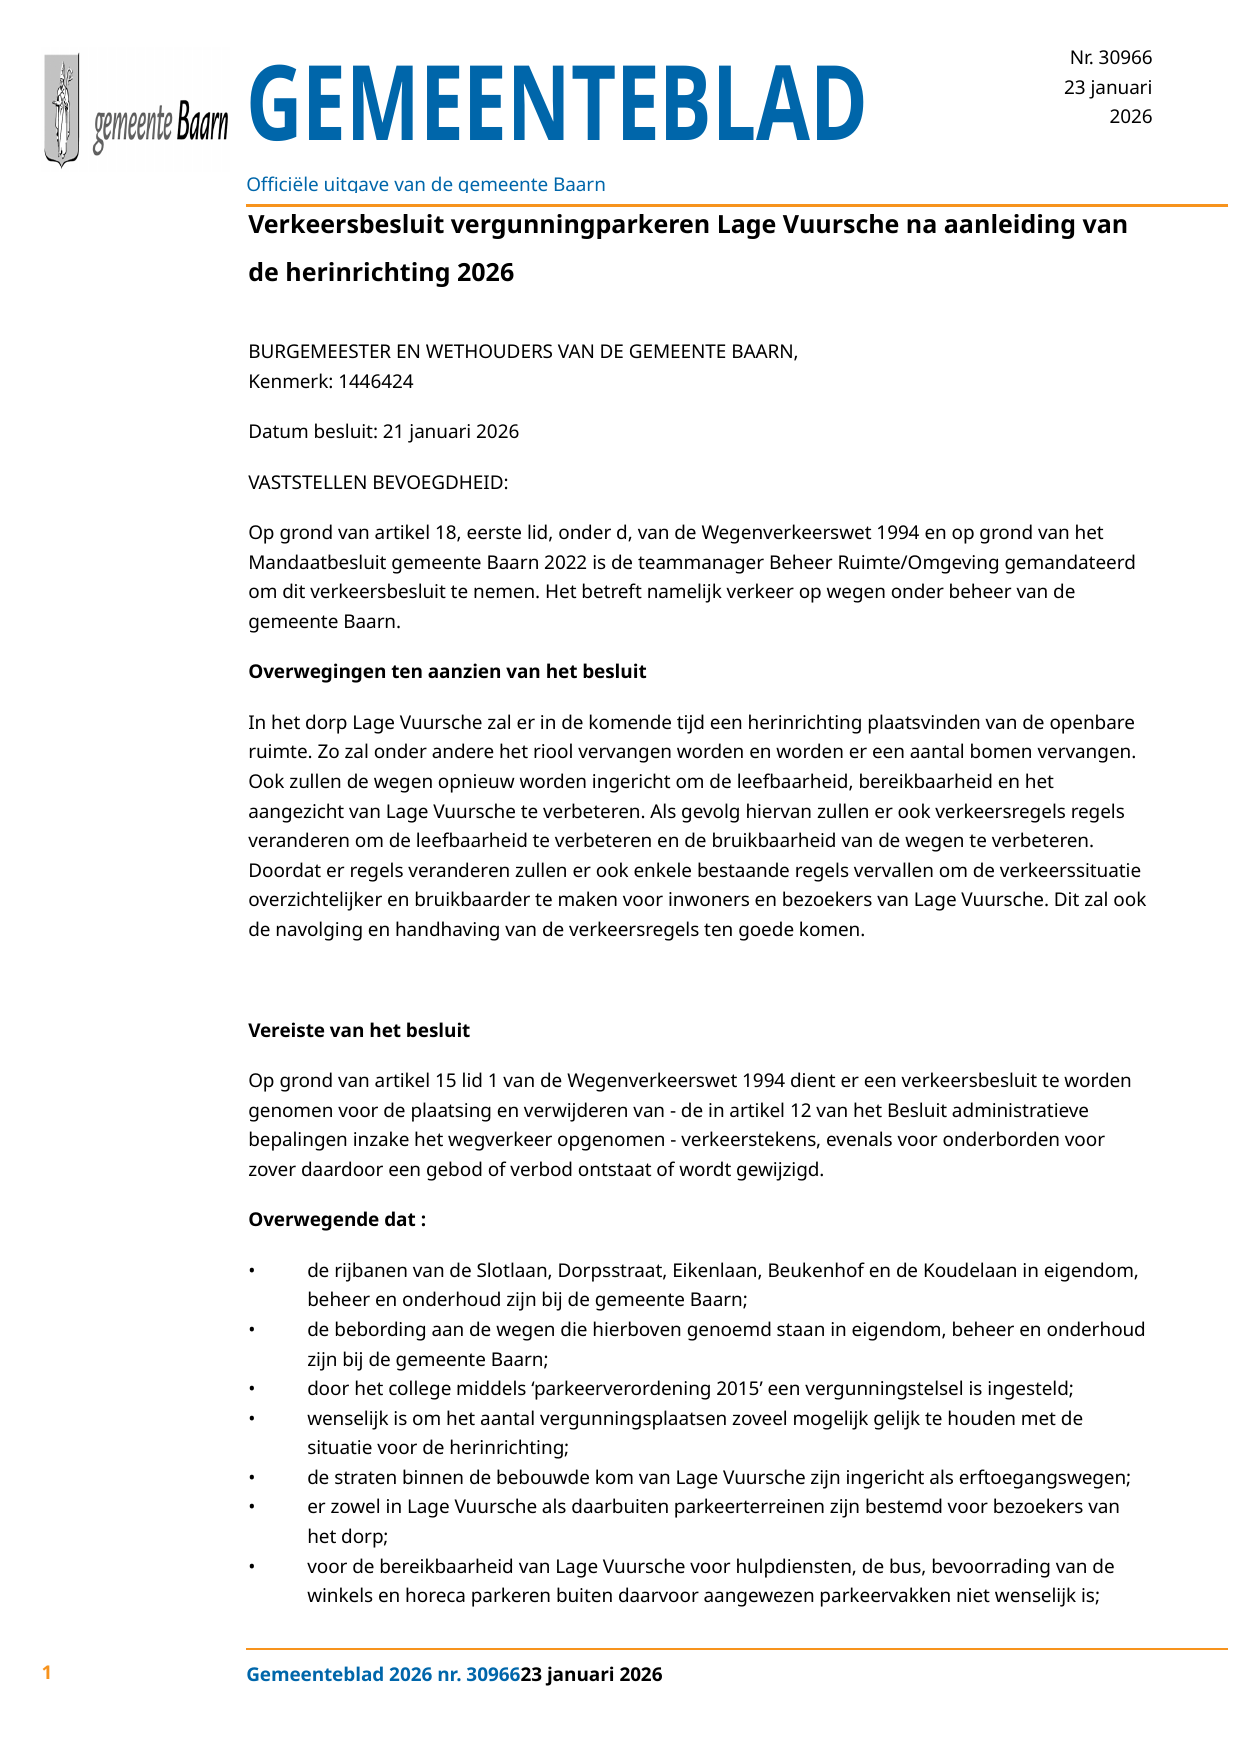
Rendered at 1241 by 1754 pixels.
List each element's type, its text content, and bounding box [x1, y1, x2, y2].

picture [41, 47, 231, 172]
list de bebording aan de wegen die hierboven genoemd staan in eigendom, beheer en onderhoud zijn bij de gemeente Baarn; [248, 1316, 1152, 1371]
text Op grond van artikel 18, eerste lid, onder d, van de Wegenverkeerswet 1994 en op grond van het Mandaatbesluit gemeente Baarn 2022 is de teammanager Beheer Ruimte/Omgeving gemandateerd om dit verkeersbesluit te nemen. Het betreft namelijk verkeer op wegen onder beheer van de gemeente Baarn. [248, 519, 1152, 634]
list de rijbanen van de Slotlaan, Dorpsstraat, Eikenlaan, Beukenhof en de Koudelaan in eigendom, beheer en onderhoud zijn bij de gemeente Baarn; [248, 1257, 1152, 1312]
list voor de bereikbaarheid van Lage Vuursche voor hulpdiensten, de bus, bevoorrading van de winkels en horeca parkeren buiten daarvoor aangewezen parkeervakken niet wenselijk is; [248, 1553, 1152, 1608]
text Overwegende dat : [248, 1207, 1152, 1232]
list er zowel in Lage Vuursche als daarbuiten parkeerterreinen zijn bestemd voor bezoekers van het dorp; [248, 1494, 1152, 1549]
text BURGEMEESTER EN WETHOUDERS VAN DE GEMEENTE BAARN, [248, 339, 1152, 364]
text Vereiste van het besluit [248, 1017, 1152, 1043]
text VASTSTELLEN BEVOEGDHEID: [248, 469, 1152, 495]
list de straten binnen de bebouwde kom van Lage Vuursche zijn ingericht als erftoegangswegen; [248, 1464, 1152, 1490]
text Datum besluit: 21 januari 2026 [248, 419, 1152, 444]
list door het college middels ‘parkeerverordening 2015’ een vergunningstelsel is ingesteld; [248, 1375, 1152, 1401]
text Kenmerk: 1446424 [248, 368, 1152, 394]
list wenselijk is om het aantal vergunningsplaatsen zoveel mogelijk gelijk te houden met de situatie voor de herinrichting; [248, 1405, 1152, 1460]
text In het dorp Lage Vuursche zal er in de komende tijd een herinrichting plaatsvinden van de openbare ruimte. Zo zal onder andere het riool vervangen worden en worden er een aantal bomen vervangen. Ook zullen de wegen opnieuw worden ingericht om de leefbaarheid, bereikbaarheid en het aangezicht van Lage Vuursche te verbeteren. Als gevolg hiervan zullen er ook verkeersregels regels veranderen om de leefbaarheid te verbeteren en de bruikbaarheid van de wegen te verbeteren. Doordat er regels veranderen zullen er ook enkele bestaande regels vervallen om de verkeerssituatie overzichtelijker en bruikbaarder te maken voor inwoners en bezoekers van Lage Vuursche. Dit zal ook de navolging en handhaving van de verkeersregels ten goede komen. [248, 709, 1152, 942]
text Op grond van artikel 15 lid 1 van de Wegenverkeerswet 1994 dient er een verkeersbesluit te worden genomen voor de plaatsing en verwijderen van - de in artikel 12 van het Besluit administratieve bepalingen inzake het wegverkeer opgenomen - verkeerstekens, evenals voor onderborden voor zover daardoor een gebod of verbod ontstaat of wordt gewijzigd. [248, 1067, 1152, 1182]
text Verkeersbesluit vergunningparkeren Lage Vuursche na aanleiding van de herinrichting 2026 [248, 207, 1152, 288]
text Overwegingen ten aanzien van het besluit [248, 659, 1152, 684]
